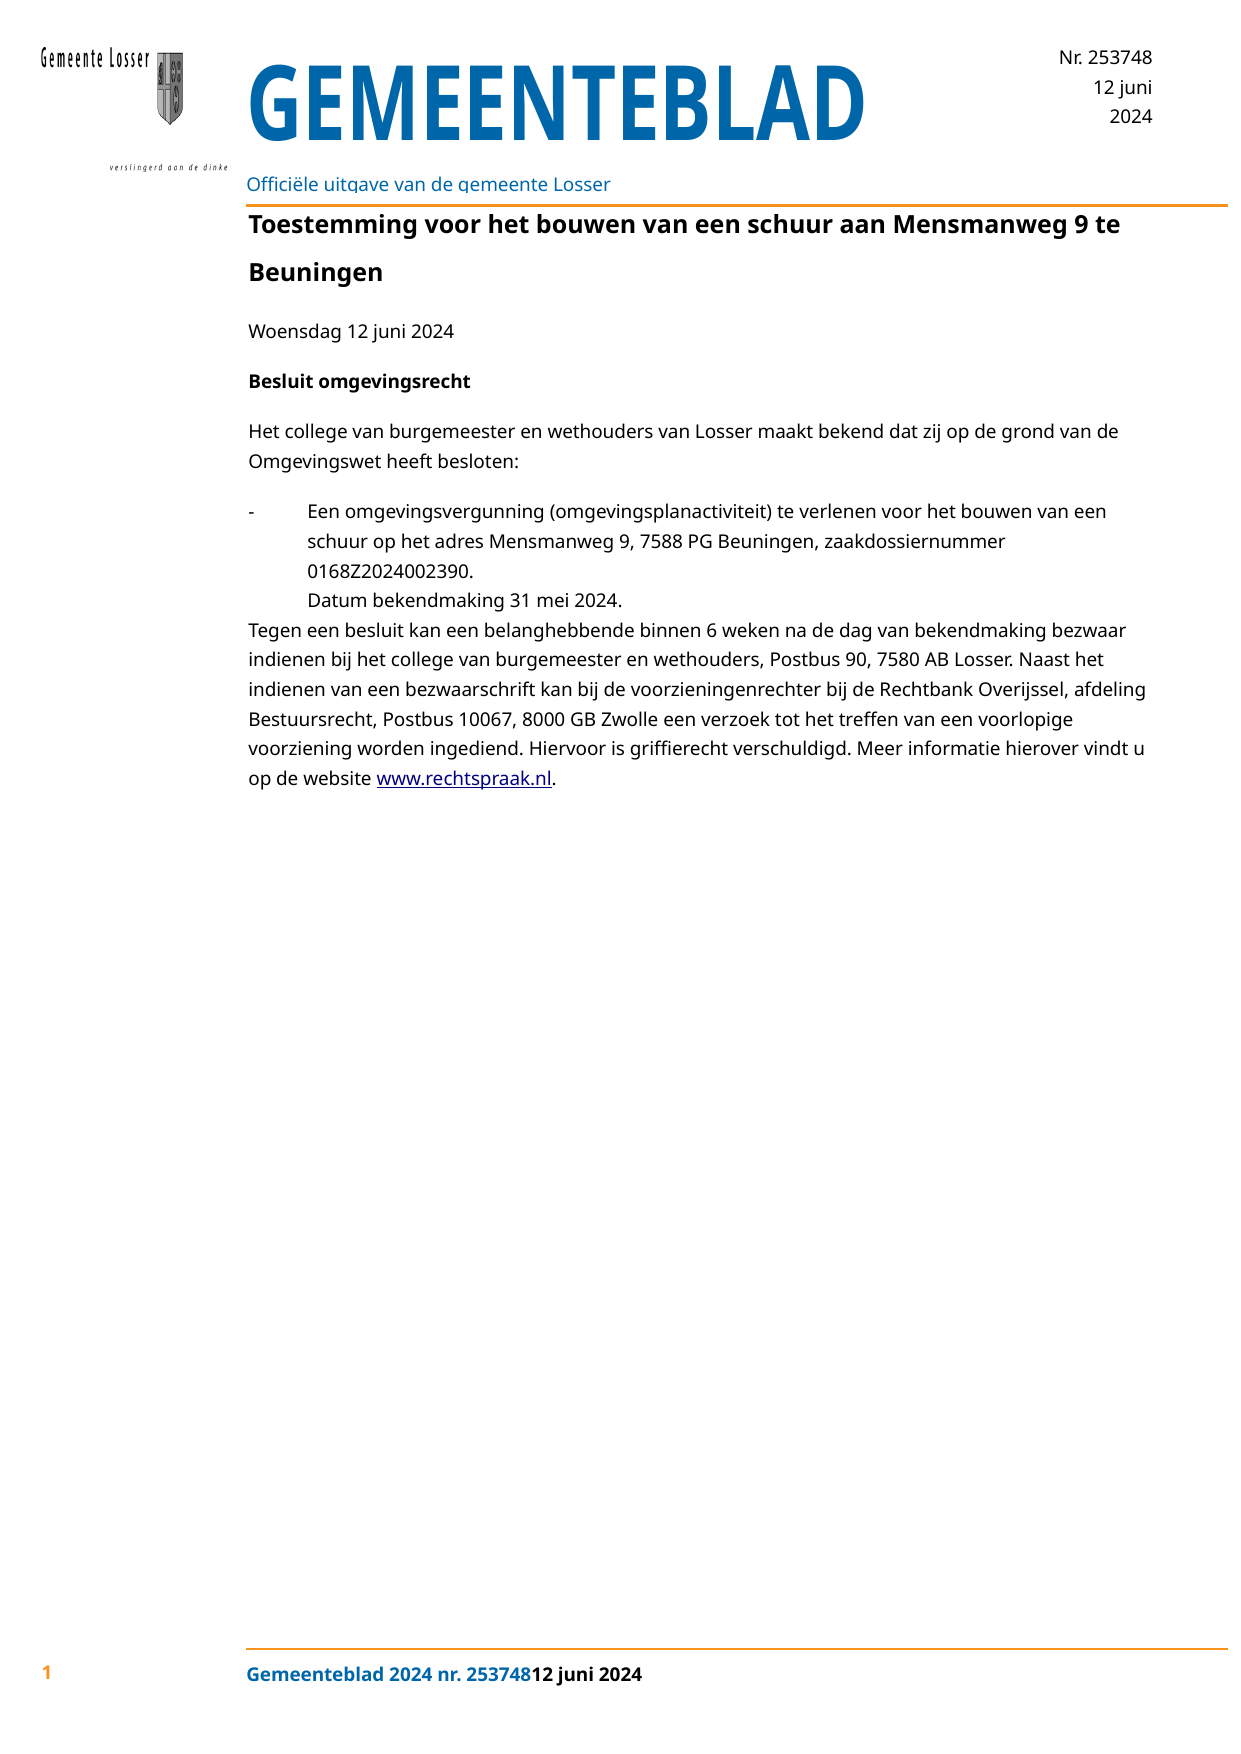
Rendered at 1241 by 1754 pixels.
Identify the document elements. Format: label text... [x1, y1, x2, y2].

text Woensdag 12 juni 2024 [248, 318, 1152, 344]
list Datum bekendmaking 31 mei 2024. [248, 587, 1152, 613]
text Besluit omgevingsrecht [248, 368, 1152, 394]
text Het college van burgemeester en wethouders van Losser maakt bekend dat zij op de grond van de Omgevingswet heeft besloten: [248, 419, 1152, 474]
text Tegen een besluit kan een belanghebbende binnen 6 weken na de dag van bekendmaking bezwaar indienen bij het college van burgemeester en wethouders, Postbus 90, 7580 AB Losser. Naast het indienen van een bezwaarschrift kan bij de voorzieningenrechter bij de Rechtbank Overijssel, afdeling Bestuursrecht, Postbus 10067, 8000 GB Zwolle een verzoek tot het treffen van een voorlopige voorziening worden ingediend. Hiervoor is griffierecht verschuldigd. Meer informatie hierover vindt u op de website www.rechtspraak.nl. [248, 617, 1152, 791]
list Een omgevingsvergunning (omgevingsplanactiviteit) te verlenen voor het bouwen van een schuur op het adres Mensmanweg 9, 7588 PG Beuningen, zaakdossiernummer 0168Z2024002390. [248, 499, 1152, 584]
picture [41, 47, 231, 172]
text Toestemming voor het bouwen van een schuur aan Mensmanweg 9 te Beuningen [248, 207, 1152, 288]
